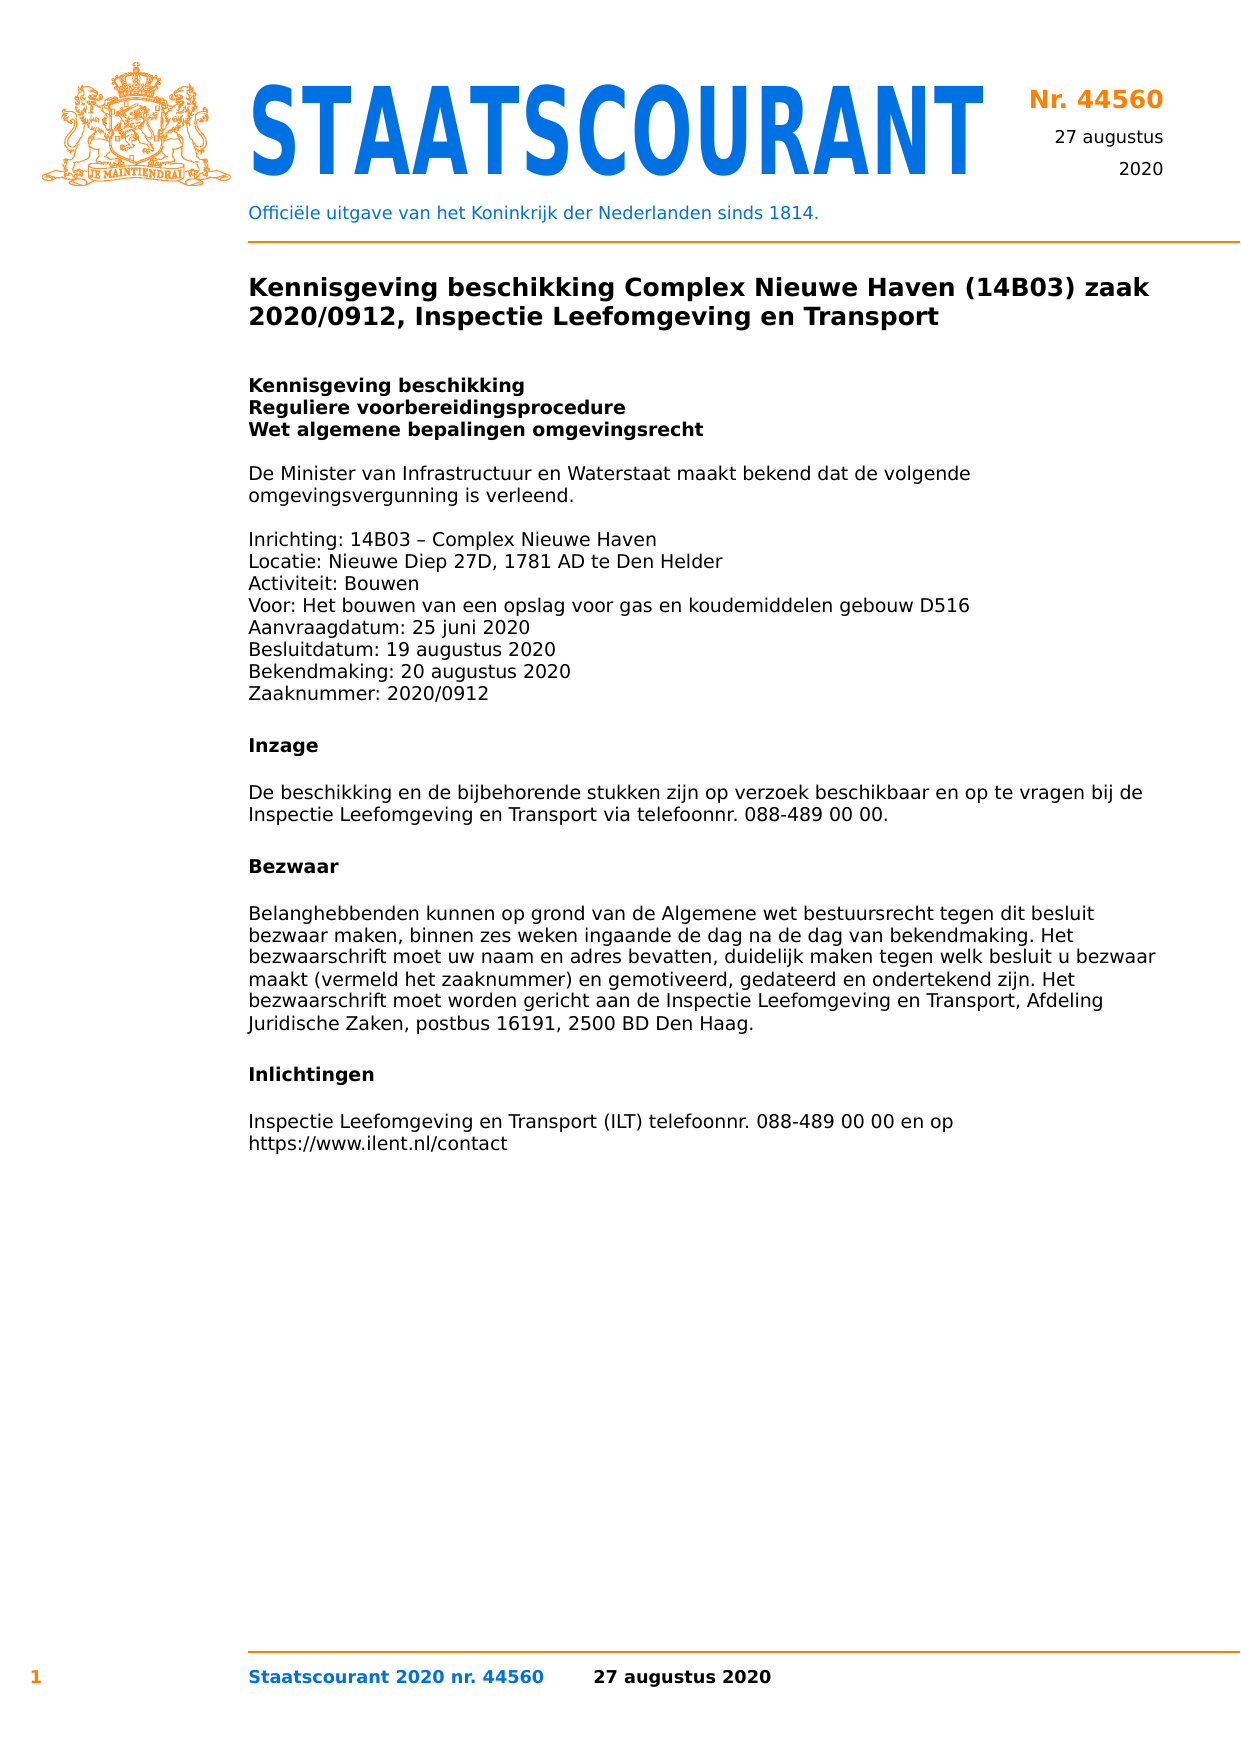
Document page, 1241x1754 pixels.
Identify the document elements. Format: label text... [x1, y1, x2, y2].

subtitle Bezwaar [248, 856, 1163, 877]
text Aanvraagdatum: 25 juni 2020 [248, 617, 1163, 639]
text De beschikking en de bijbehorende stukken zijn op verzoek beschikbaar en op te vragen bij de Inspectie Leefomgeving en Transport via telefoonnr. 088-489 00 00. [248, 782, 1163, 826]
text Zaaknummer: 2020/0912 [248, 683, 1163, 704]
text Besluitdatum: 19 augustus 2020 [248, 639, 1163, 661]
text Belanghebbenden kunnen op grond van de Algemene wet bestuursrecht tegen dit besluit bezwaar maken, binnen zes weken ingaande de dag na de dag van bekendmaking. Het bezwaarschrift moet uw naam en adres bevatten, duidelijk maken tegen welk besluit u bezwaar maakt (vermeld het zaaknummer) en gemotiveerd, gedateerd en ondertekend zijn. Het bezwaarschrift moet worden gericht aan de Inspectie Leefomgeving en Transport, Afdeling Juridische Zaken, postbus 16191, 2500 BD Den Haag. [248, 902, 1163, 1034]
table_cell 27 augustus [998, 121, 1240, 153]
text Bekendmaking: 20 augustus 2020 [248, 661, 1163, 683]
table_cell Officiële uitgave van het Koninkrijk der Nederlanden sinds 1814. [248, 203, 1240, 241]
picture [41, 62, 231, 186]
text Inspectie Leefomgeving en Transport (ILT) telefoonnr. 088-489 00 00 en op https://www.ilent.nl/contact [248, 1111, 1163, 1155]
text Activiteit: Bouwen [248, 573, 1163, 595]
text Reguliere voorbereidingsprocedure [248, 397, 1163, 419]
text Voor: Het bouwen van een opslag voor gas en koudemiddelen gebouw D516 [248, 595, 1163, 617]
text Locatie: Nieuwe Diep 27D, 1781 AD te Den Helder [248, 551, 1163, 573]
text Wet algemene bepalingen omgevingsrecht [248, 419, 1163, 441]
text Kennisgeving beschikking [248, 375, 1163, 397]
subtitle Inlichtingen [248, 1064, 1163, 1086]
table_header [25, 62, 248, 241]
subtitle Kennisgeving beschikking Complex Nieuwe Haven (14B03) zaak 2020/0912, Inspectie Leefomgeving en Transport [248, 273, 1163, 331]
table_header STAATSCOURANT [248, 62, 998, 203]
table_cell 2020 [998, 153, 1240, 203]
text De Minister van Infrastructuur en Waterstaat maakt bekend dat de volgende omgevingsvergunning is verleend. [248, 463, 1163, 507]
text Inrichting: 14B03 – Complex Nieuwe Haven [248, 529, 1163, 551]
table_header Nr. 44560 [998, 62, 1240, 121]
subtitle Inzage [248, 734, 1163, 757]
